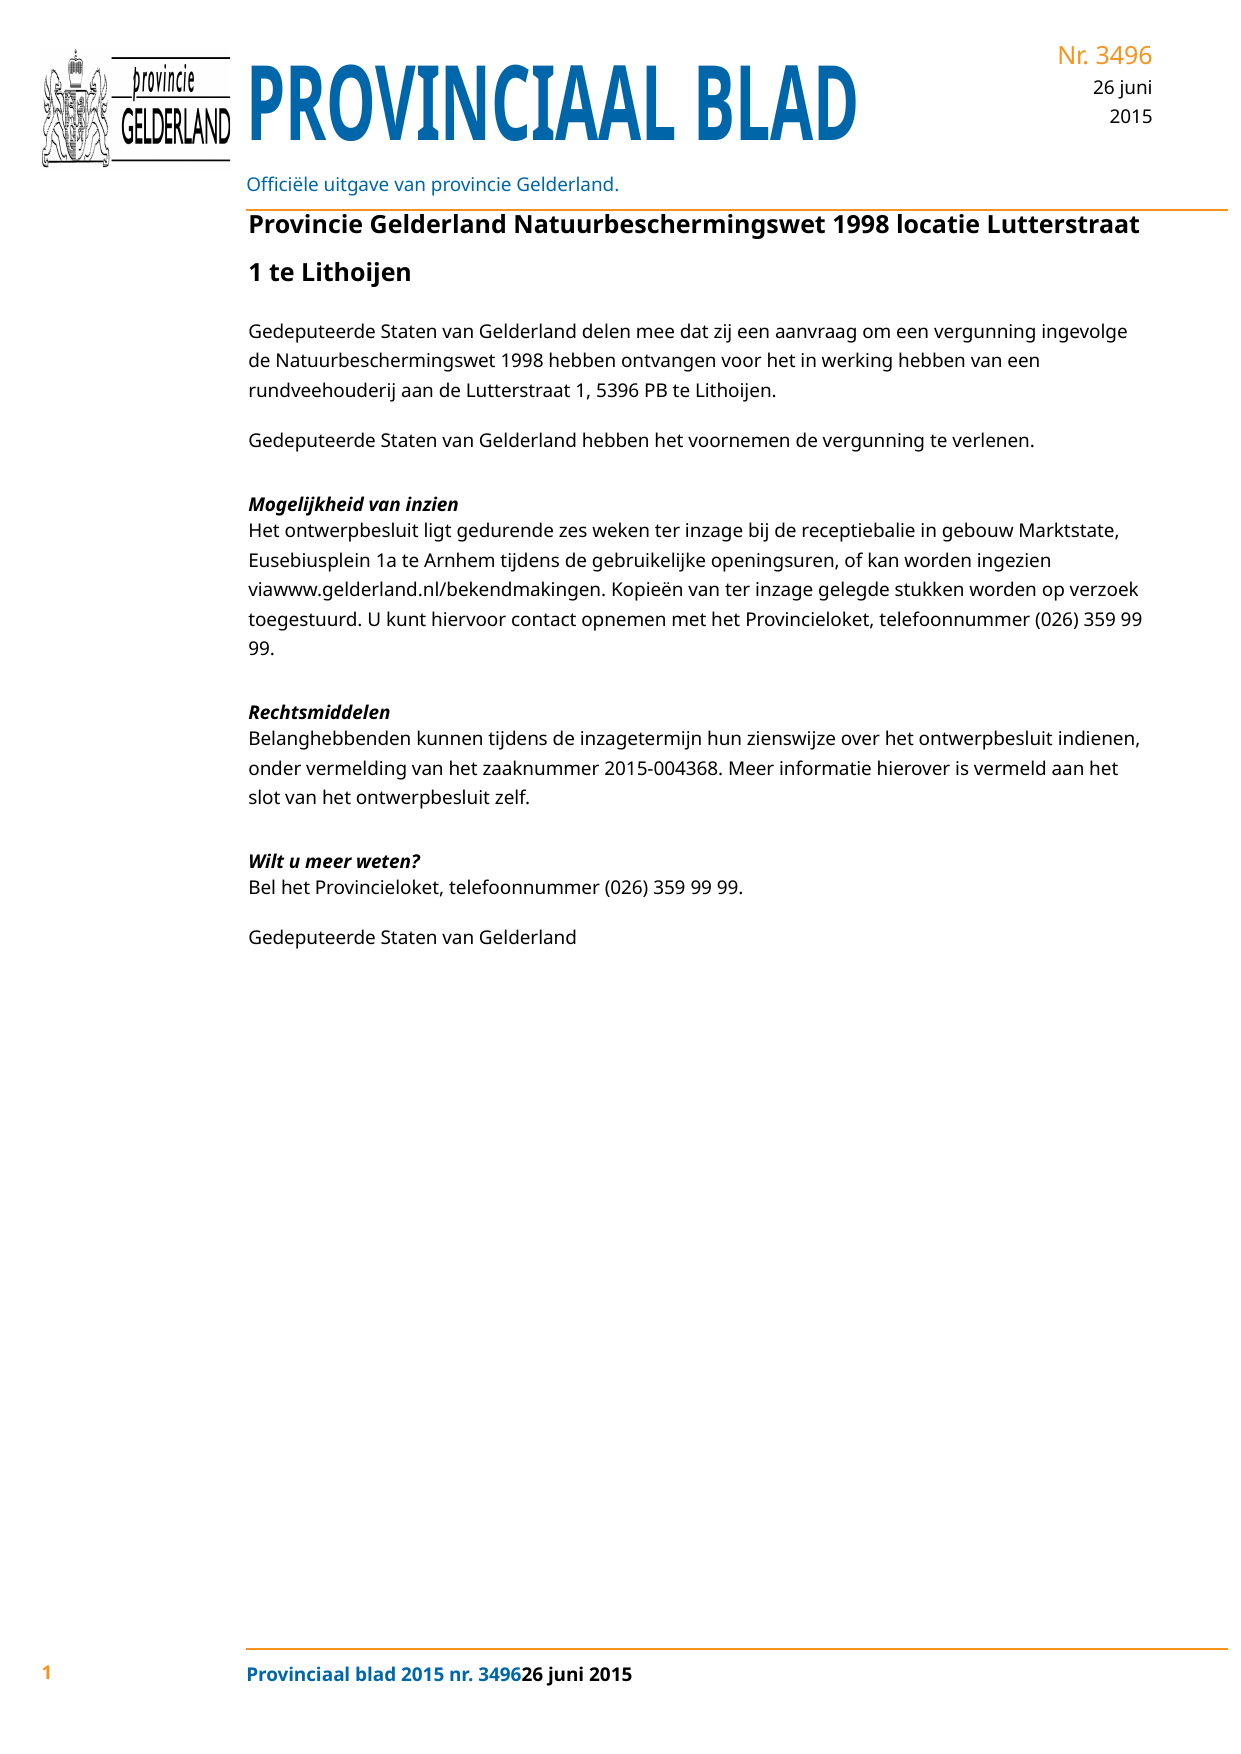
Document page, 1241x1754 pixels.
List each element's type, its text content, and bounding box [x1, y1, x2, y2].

text Gedeputeerde Staten van Gelderland hebben het voornemen de vergunning te verlenen. [248, 427, 1152, 453]
text Gedeputeerde Staten van Gelderland delen mee dat zij een aanvraag om een vergunning ingevolge de Natuurbeschermingswet 1998 hebben ontvangen voor het in werking hebben van een rundveehouderij aan de Lutterstraat 1, 5396 PB te Lithoijen. [248, 318, 1152, 403]
picture [41, 47, 231, 172]
text Wilt u meer weten? [248, 848, 1152, 874]
text Mogelijkheid van inzien [248, 491, 1152, 517]
text Bel het Provincieloket, telefoonnummer (026) 359 99 99. [248, 874, 1152, 900]
text Provincie Gelderland Natuurbeschermingswet 1998 locatie Lutterstraat 1 te Lithoijen [248, 211, 1152, 288]
text Belanghebbenden kunnen tijdens de inzagetermijn hun zienswijze over het ontwerpbesluit indienen, onder vermelding van het zaaknummer 2015-004368. Meer informatie hierover is vermeld aan het slot van het ontwerpbesluit zelf. [248, 725, 1152, 810]
text Het ontwerpbesluit ligt gedurende zes weken ter inzage bij de receptiebalie in gebouw Marktstate, Eusebiusplein 1a te Arnhem tijdens de gebruikelijke openingsuren, of kan worden ingezien viawww.gelderland.nl/bekendmakingen. Kopieën van ter inzage gelegde stukken worden op verzoek toegestuurd. U kunt hiervoor contact opnemen met het Provincieloket, telefoonnummer (026) 359 99 99. [248, 517, 1152, 661]
text Gedeputeerde Staten van Gelderland [248, 924, 1152, 950]
text Rechtsmiddelen [248, 699, 1152, 725]
